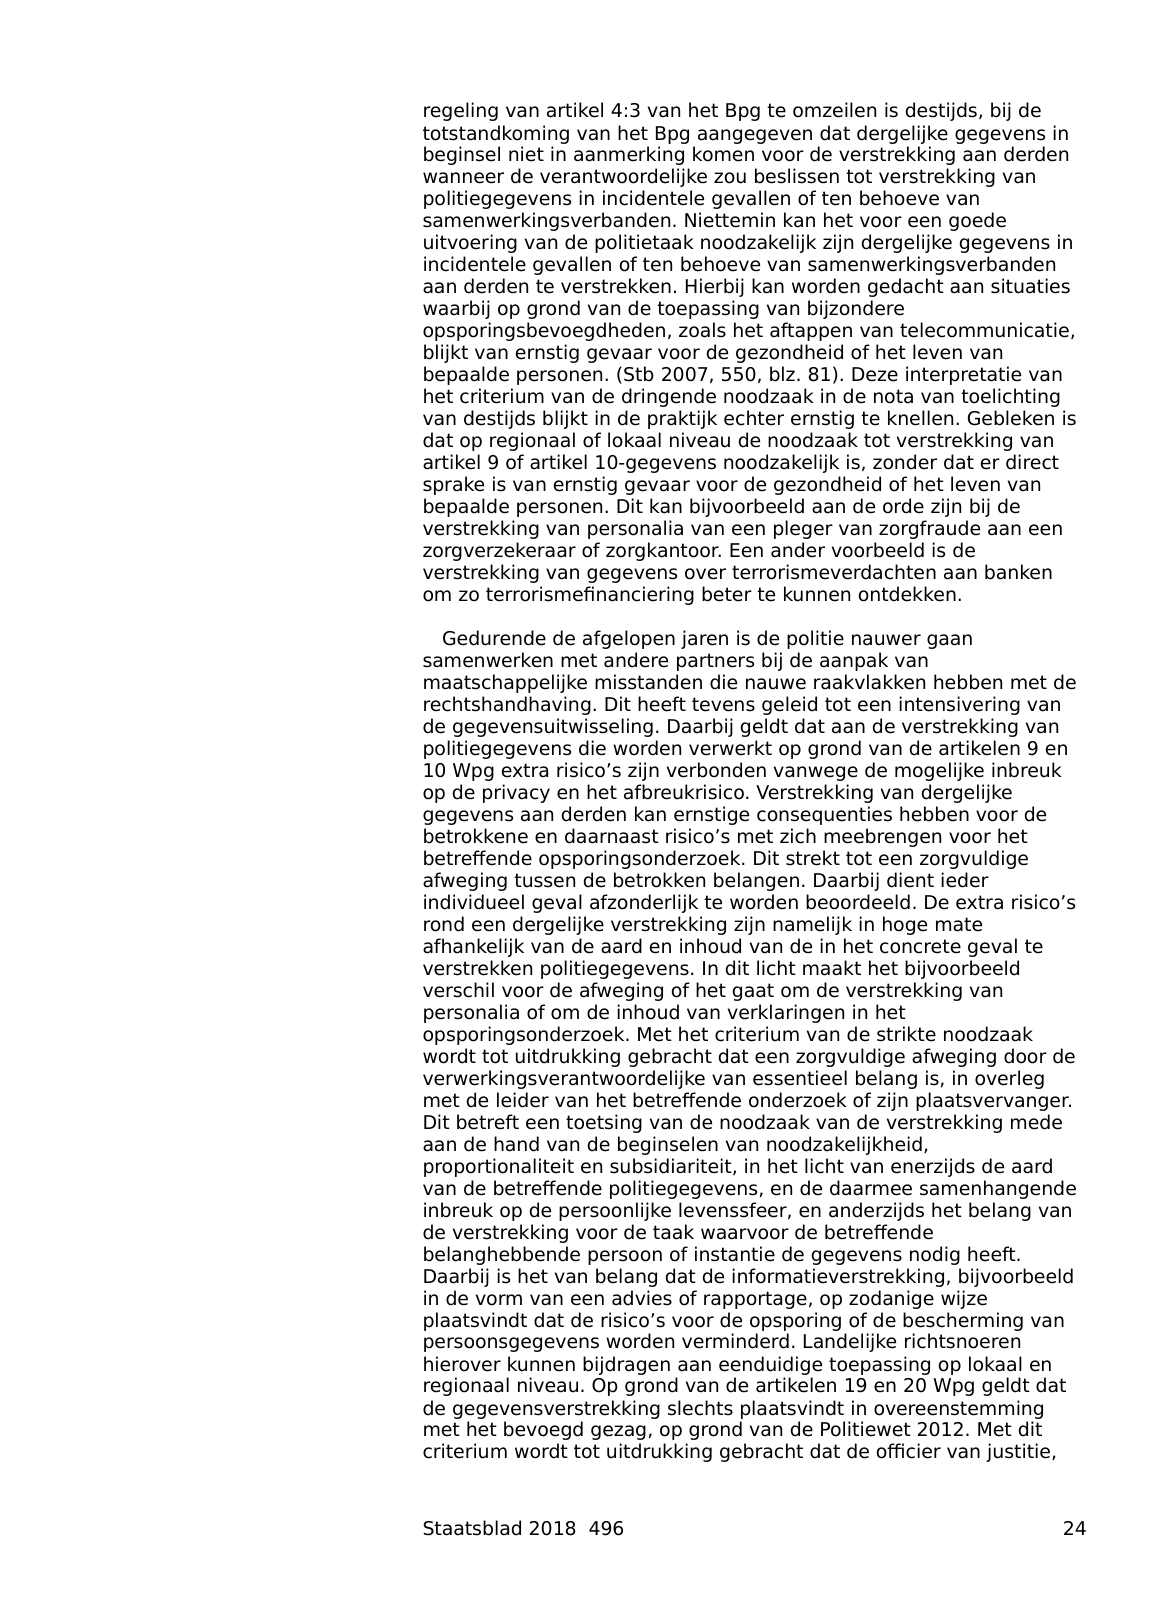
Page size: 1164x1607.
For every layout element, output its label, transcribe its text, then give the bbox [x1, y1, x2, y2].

text regeling van artikel 4:3 van het Bpg te omzeilen is destijds, bij de totstandkoming van het Bpg aangegeven dat dergelijke gegevens in beginsel niet in aanmerking komen voor de verstrekking aan derden wanneer de verantwoordelijke zou beslissen tot verstrekking van politiegegevens in incidentele gevallen of ten behoeve van samenwerkingsverbanden. Niettemin kan het voor een goede uitvoering van de politietaak noodzakelijk zijn dergelijke gegevens in incidentele gevallen of ten behoeve van samenwerkingsverbanden aan derden te verstrekken. Hierbij kan worden gedacht aan situaties waarbij op grond van de toepassing van bijzondere opsporingsbevoegdheden, zoals het aftappen van telecommunicatie, blijkt van ernstig gevaar voor de gezondheid of het leven van bepaalde personen. (Stb 2007, 550, blz. 81). Deze interpretatie van het criterium van de dringende noodzaak in de nota van toelichting van destijds blijkt in de praktijk echter ernstig te knellen. Gebleken is dat op regionaal of lokaal niveau de noodzaak tot verstrekking van artikel 9 of artikel 10-gegevens noodzakelijk is, zonder dat er direct sprake is van ernstig gevaar voor de gezondheid of het leven van bepaalde personen. Dit kan bijvoorbeeld aan de orde zijn bij de verstrekking van personalia van een pleger van zorgfraude aan een zorgverzekeraar of zorgkantoor. Een ander voorbeeld is de verstrekking van gegevens over terrorismeverdachten aan banken om zo terrorismefinanciering beter te kunnen ontdekken. [422, 100, 1087, 606]
text Gedurende de afgelopen jaren is de politie nauwer gaan samenwerken met andere partners bij de aanpak van maatschappelijke misstanden die nauwe raakvlakken hebben met de rechtshandhaving. Dit heeft tevens geleid tot een intensivering van de gegevensuitwisseling. Daarbij geldt dat aan de verstrekking van politiegegevens die worden verwerkt op grond van de artikelen 9 en 10 Wpg extra risico’s zijn verbonden vanwege de mogelijke inbreuk op de privacy en het afbreukrisico. Verstrekking van dergelijke gegevens aan derden kan ernstige consequenties hebben voor de betrokkene en daarnaast risico’s met zich meebrengen voor het betreffende opsporingsonderzoek. Dit strekt tot een zorgvuldige afweging tussen de betrokken belangen. Daarbij dient ieder individueel geval afzonderlijk te worden beoordeeld. De extra risico’s rond een dergelijke verstrekking zijn namelijk in hoge mate afhankelijk van de aard en inhoud van de in het concrete geval te verstrekken politiegegevens. In dit licht maakt het bijvoorbeeld verschil voor de afweging of het gaat om de verstrekking van personalia of om de inhoud van verklaringen in het opsporingsonderzoek. Met het criterium van de strikte noodzaak wordt tot uitdrukking gebracht dat een zorgvuldige afweging door de verwerkingsverantwoordelijke van essentieel belang is, in overleg met de leider van het betreffende onderzoek of zijn plaatsvervanger. Dit betreft een toetsing van de noodzaak van de verstrekking mede aan de hand van de beginselen van noodzakelijkheid, proportionaliteit en subsidiariteit, in het licht van enerzijds de aard van de betreffende politiegegevens, en de daarmee samenhangende inbreuk op de persoonlijke levenssfeer, en anderzijds het belang van de verstrekking voor de taak waarvoor de betreffende belanghebbende persoon of instantie de gegevens nodig heeft. Daarbij is het van belang dat de informatieverstrekking, bijvoorbeeld in de vorm van een advies of rapportage, op zodanige wijze plaatsvindt dat de risico’s voor de opsporing of de bescherming van persoonsgegevens worden verminderd. Landelijke richtsnoeren hierover kunnen bijdragen aan eenduidige toepassing op lokaal en regionaal niveau. Op grond van de artikelen 19 en 20 Wpg geldt dat de gegevensverstrekking slechts plaatsvindt in overeenstemming met het bevoegd gezag, op grond van de Politiewet 2012. Met dit criterium wordt tot uitdrukking gebracht dat de officier van justitie, [422, 628, 1087, 1463]
